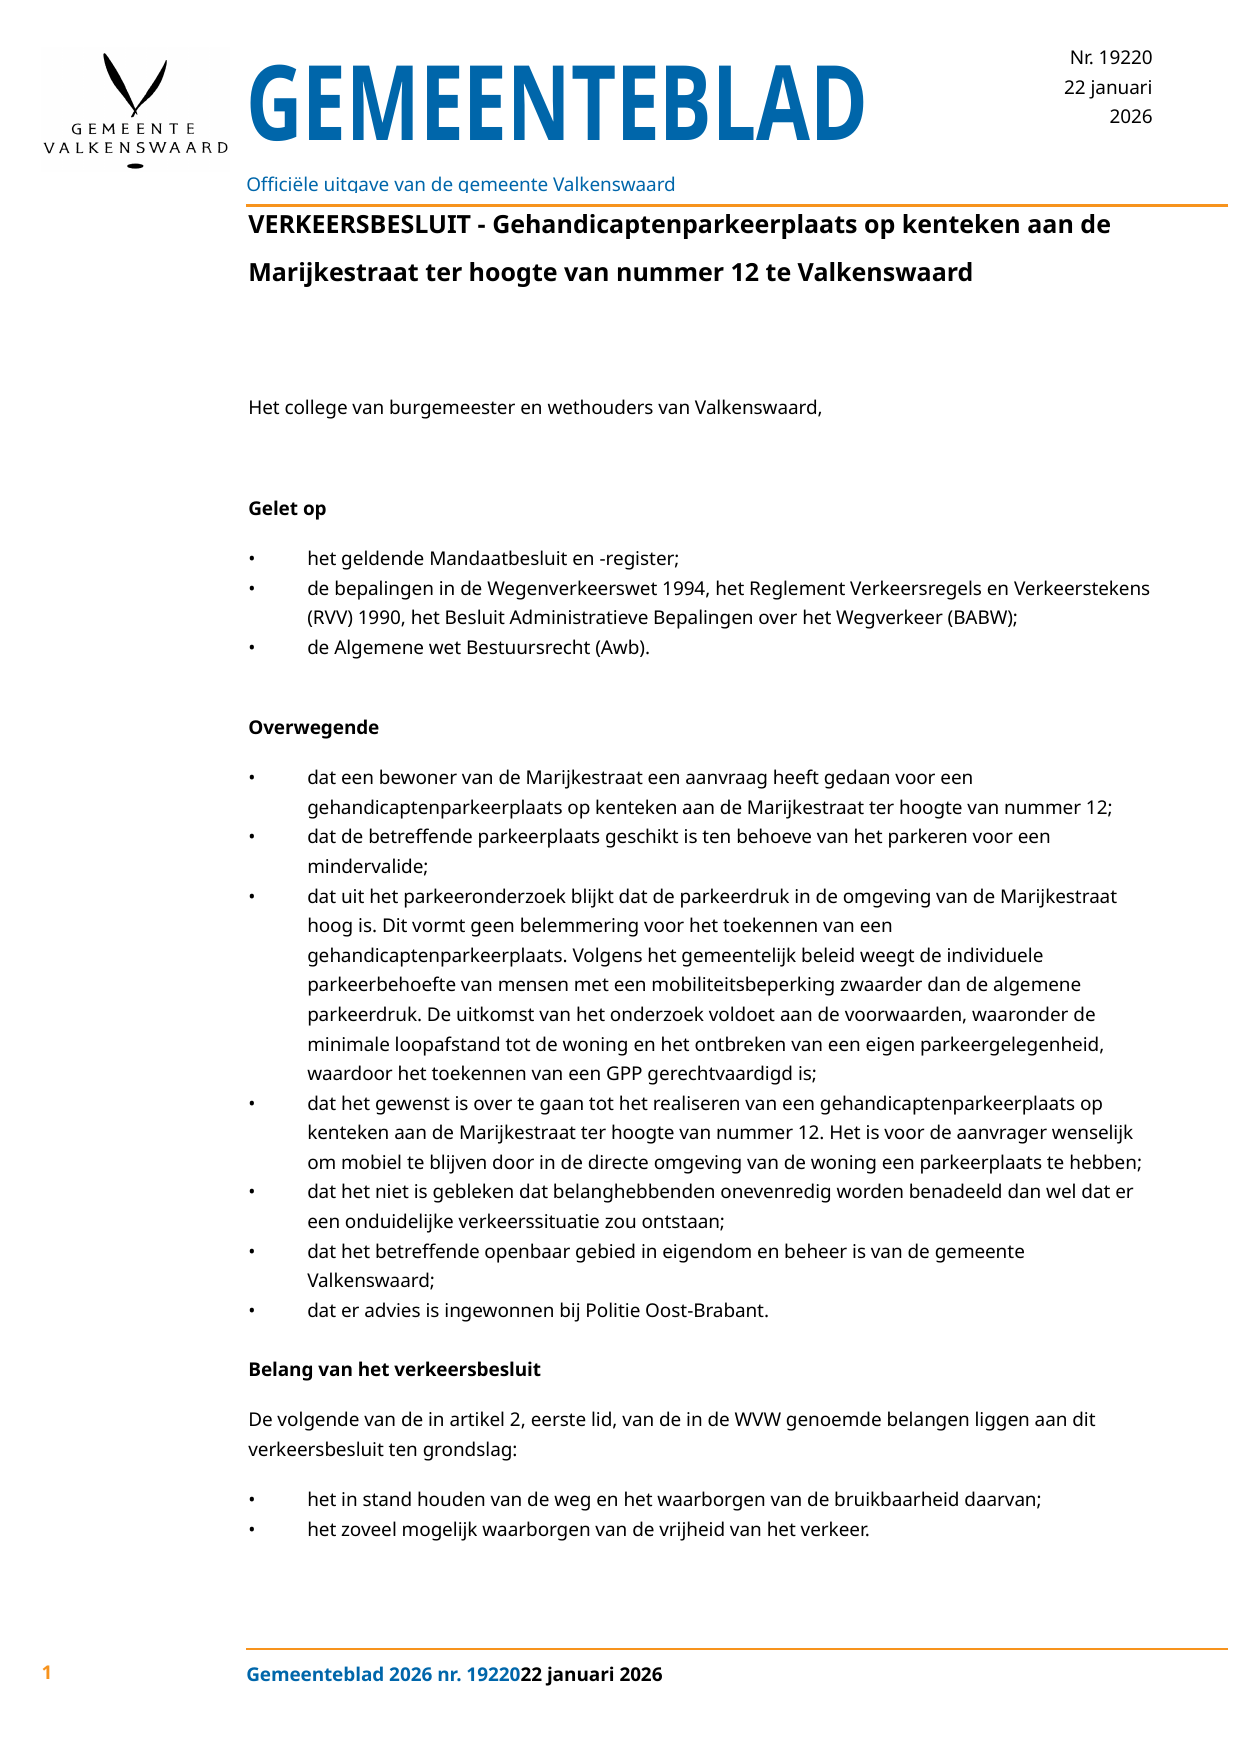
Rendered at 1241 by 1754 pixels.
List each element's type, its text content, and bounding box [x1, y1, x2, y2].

list dat het betreffende openbaar gebied in eigendom en beheer is van de gemeente Valkenswaard; [248, 1238, 1152, 1293]
list de Algemene wet Bestuursrecht (Awb). [248, 634, 1152, 660]
list dat een bewoner van de Marijkestraat een aanvraag heeft gedaan voor een gehandicaptenparkeerplaats op kenteken aan de Marijkestraat ter hoogte van nummer 12; [248, 764, 1152, 820]
text Het college van burgemeester en wethouders van Valkenswaard, [248, 394, 1152, 420]
list dat uit het parkeeronderzoek blijkt dat de parkeerdruk in de omgeving van de Marijkestraat hoog is. Dit vormt geen belemmering voor het toekennen van een gehandicaptenparkeerplaats. Volgens het gemeentelijk beleid weegt de individuele parkeerbehoefte van mensen met een mobiliteitsbeperking zwaarder dan de algemene parkeerdruk. De uitkomst van het onderzoek voldoet aan de voorwaarden, waaronder de minimale loopafstand tot de woning en het ontbreken van een eigen parkeergelegenheid, waardoor het toekennen van een GPP gerechtvaardigd is; [248, 883, 1152, 1086]
list het zoveel mogelijk waarborgen van de vrijheid van het verkeer. [248, 1516, 1152, 1542]
picture [41, 47, 231, 172]
text VERKEERSBESLUIT - Gehandicaptenparkeerplaats op kenteken aan de Marijkestraat ter hoogte van nummer 12 te Valkenswaard [248, 207, 1152, 288]
text Gelet op [248, 495, 1152, 521]
list het geldende Mandaatbesluit en -register; [248, 545, 1152, 571]
list dat het niet is gebleken dat belanghebbenden onevenredig worden benadeeld dan wel dat er een onduidelijke verkeerssituatie zou ontstaan; [248, 1179, 1152, 1234]
list dat het gewenst is over te gaan tot het realiseren van een gehandicaptenparkeerplaats op kenteken aan de Marijkestraat ter hoogte van nummer 12. Het is voor de aanvrager wenselijk om mobiel te blijven door in de directe omgeving van de woning een parkeerplaats te hebben; [248, 1090, 1152, 1175]
list dat er advies is ingewonnen bij Politie Oost-Brabant. [248, 1297, 1152, 1323]
list dat de betreffende parkeerplaats geschikt is ten behoeve van het parkeren voor een mindervalide; [248, 824, 1152, 879]
list het in stand houden van de weg en het waarborgen van de bruikbaarheid daarvan; [248, 1487, 1152, 1512]
text Overwegende [248, 714, 1152, 740]
text Belang van het verkeersbesluit [248, 1356, 1152, 1382]
list de bepalingen in de Wegenverkeerswet 1994, het Reglement Verkeersregels en Verkeerstekens (RVV) 1990, het Besluit Administratieve Bepalingen over het Wegverkeer (BABW); [248, 575, 1152, 630]
text De volgende van de in artikel 2, eerste lid, van de in de WVW genoemde belangen liggen aan dit verkeersbesluit ten grondslag: [248, 1407, 1152, 1462]
